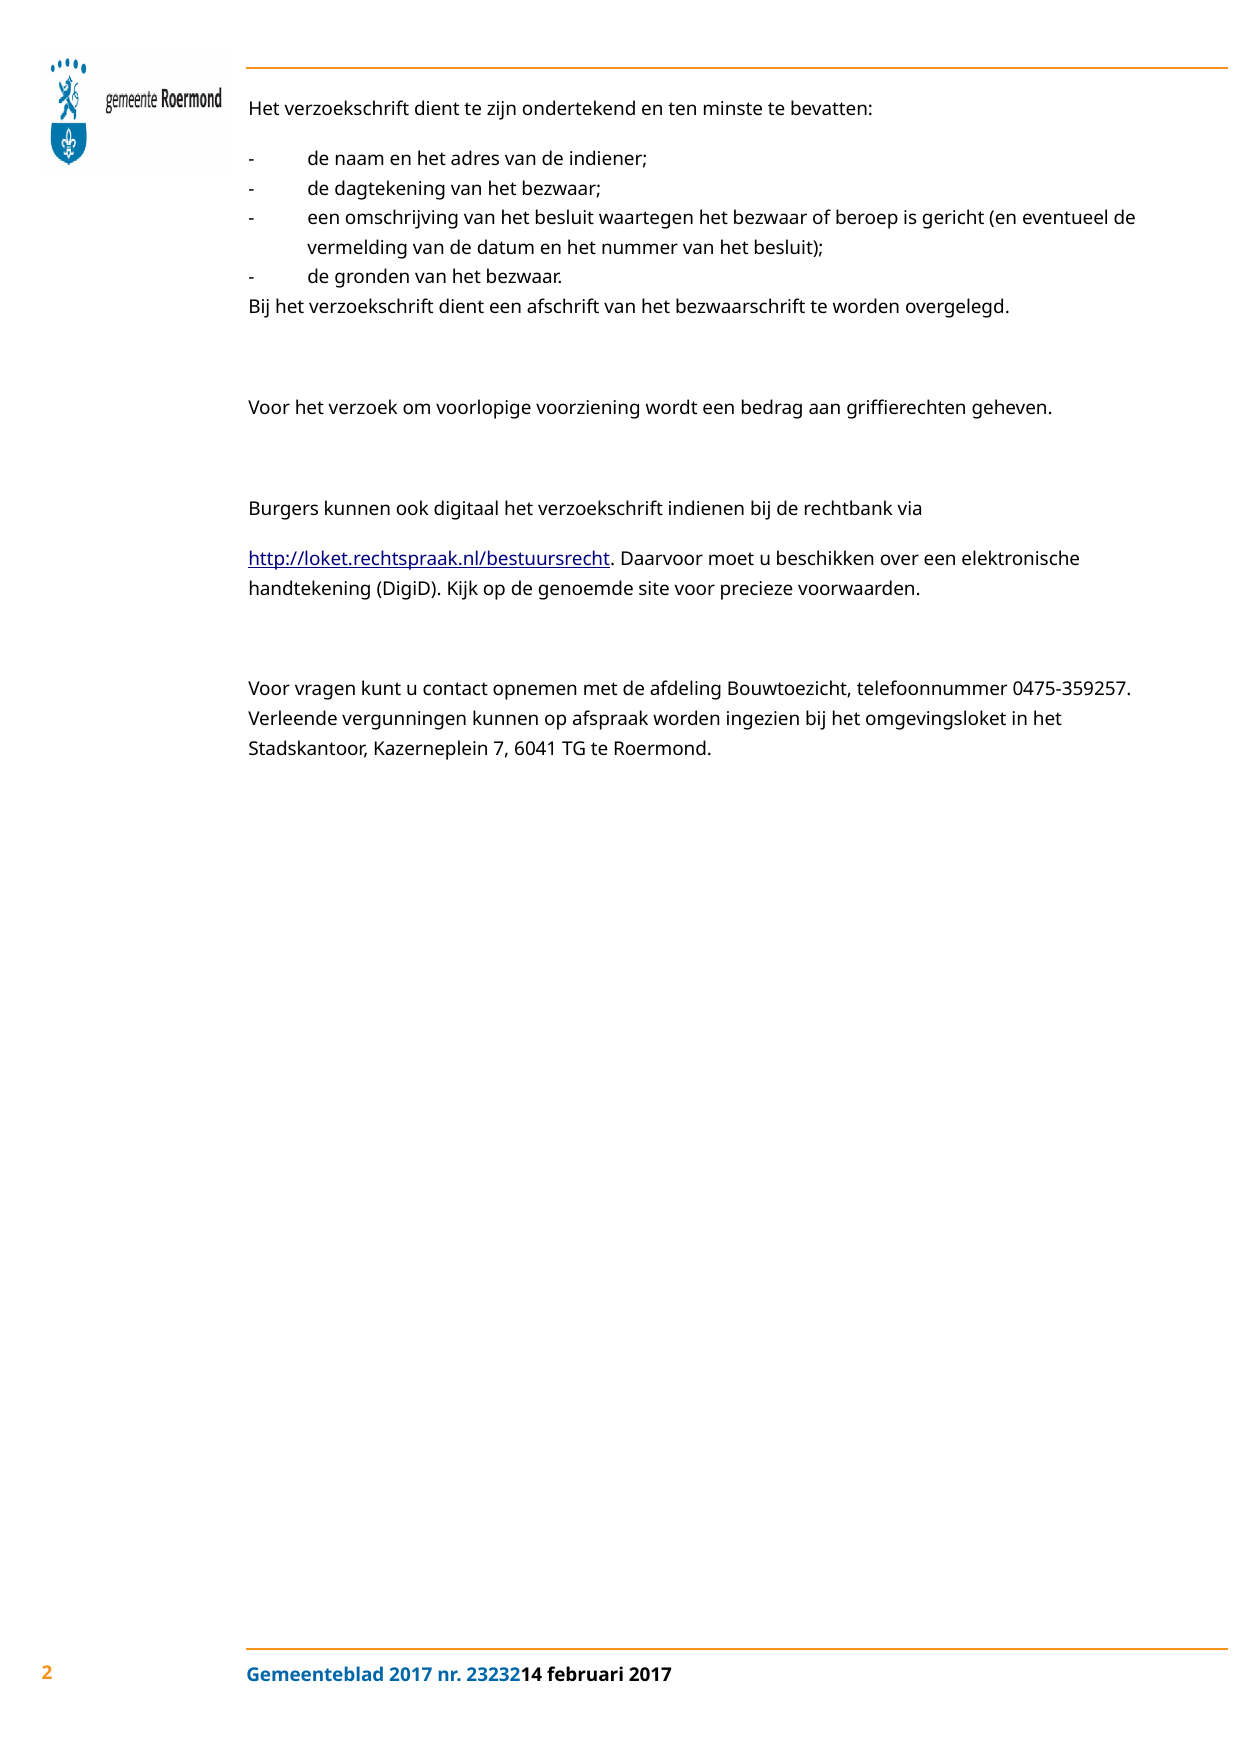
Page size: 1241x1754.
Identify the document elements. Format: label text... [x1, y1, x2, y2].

text Voor vragen kunt u contact opnemen met de afdeling Bouwtoezicht, telefoonnummer 0475-359257. Verleende vergunningen kunnen op afspraak worden ingezien bij het omgevingsloket in het Stadskantoor, Kazerneplein 7, 6041 TG te Roermond. [248, 676, 1152, 761]
text Burgers kunnen ook digitaal het verzoekschrift indienen bij de rechtbank via [248, 495, 1152, 521]
text Voor het verzoek om voorlopige voorziening wordt een bedrag aan griffierechten geheven. [248, 394, 1152, 420]
list de dagtekening van het bezwaar; [248, 175, 1152, 201]
list de naam en het adres van de indiener; [248, 145, 1152, 171]
text Bij het verzoekschrift dient een afschrift van het bezwaarschrift te worden overgelegd. [248, 293, 1152, 319]
text http://loket.rechtspraak.nl/bestuursrecht. Daarvoor moet u beschikken over een elektronische handtekening (DigiD). Kijk op de genoemde site voor precieze voorwaarden. [248, 545, 1152, 601]
picture [41, 47, 231, 172]
list de gronden van het bezwaar. [248, 263, 1152, 289]
text Het verzoekschrift dient te zijn ondertekend en ten minste te bevatten: [248, 95, 1152, 121]
list een omschrijving van het besluit waartegen het bezwaar of beroep is gericht (en eventueel de vermelding van de datum en het nummer van het besluit); [248, 204, 1152, 260]
